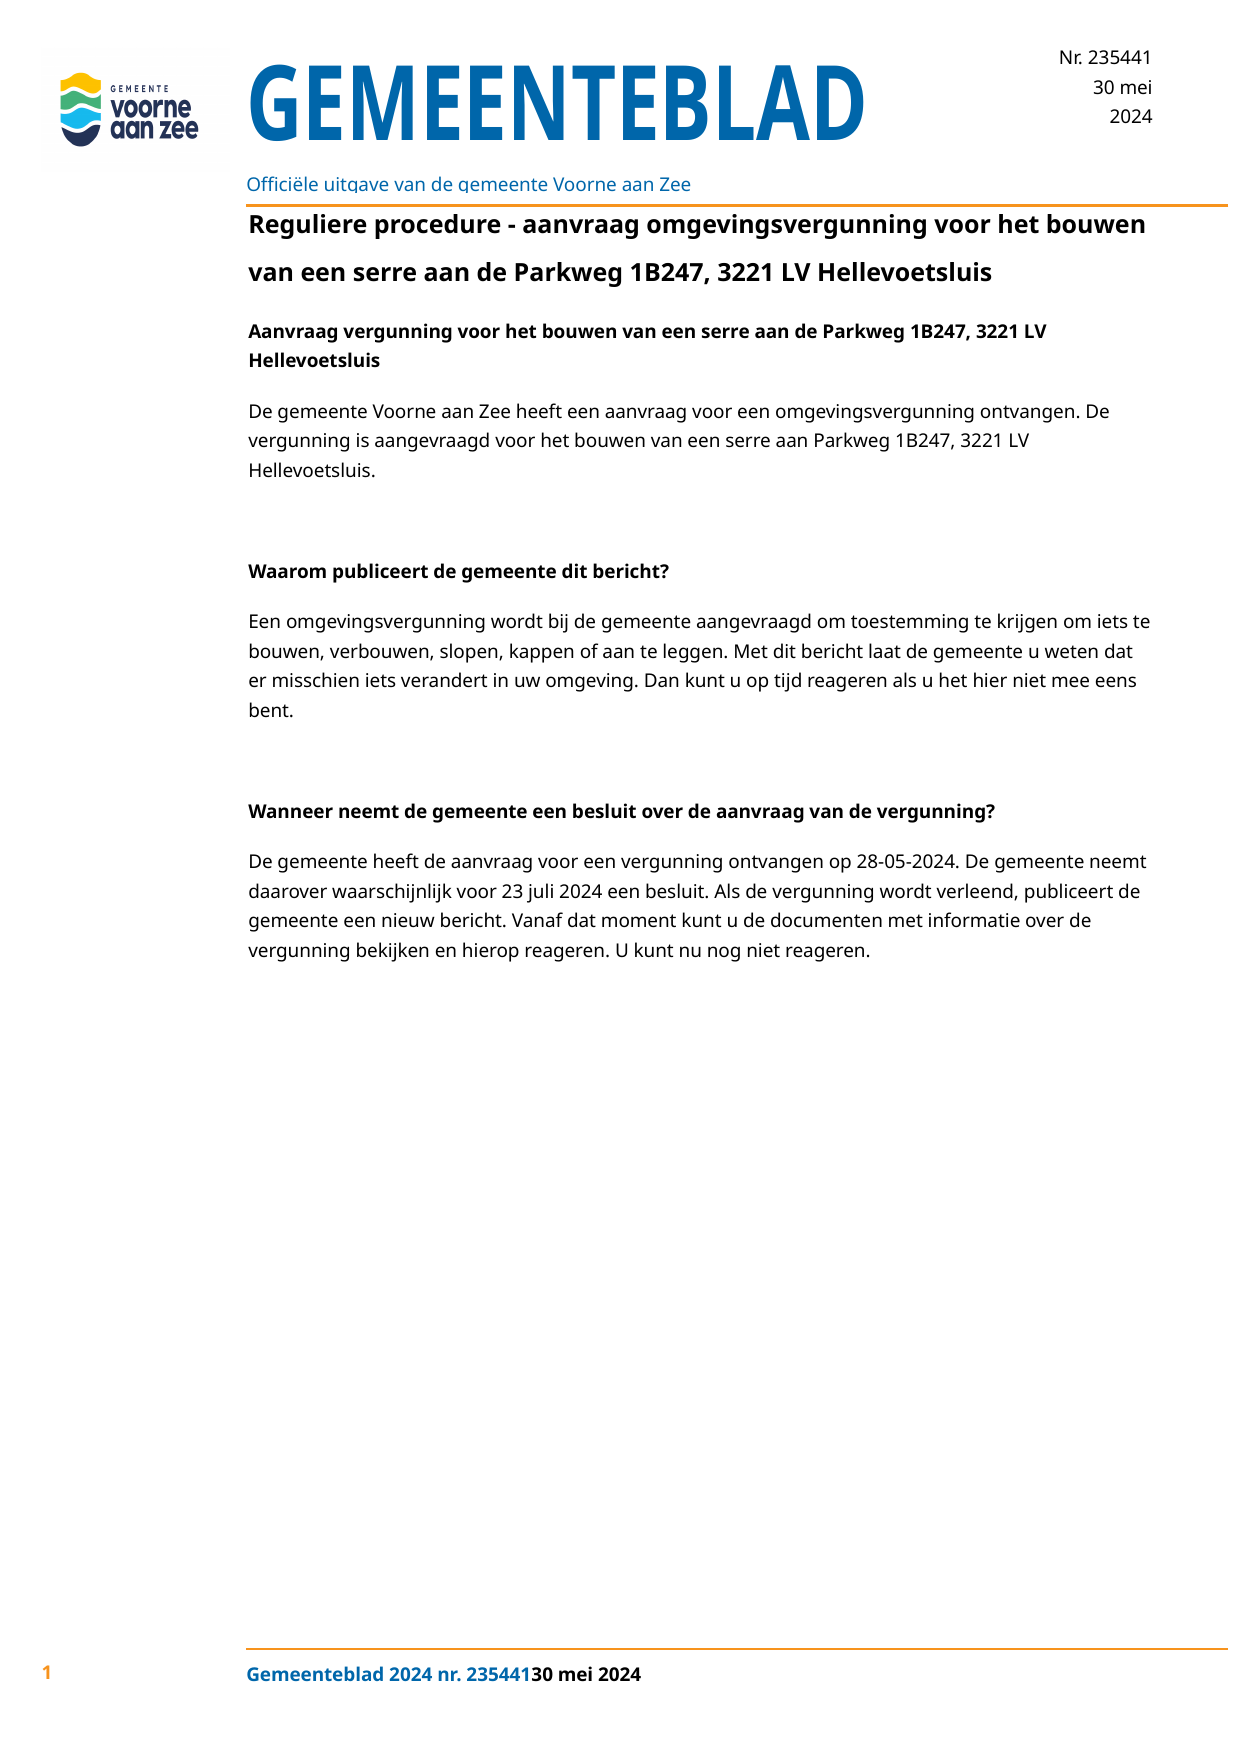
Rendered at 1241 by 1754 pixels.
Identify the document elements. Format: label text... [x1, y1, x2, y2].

text De gemeente Voorne aan Zee heeft een aanvraag voor een omgevingsvergunning ontvangen. De vergunning is aangevraagd voor het bouwen van een serre aan Parkweg 1B247, 3221 LV Hellevoetsluis. [248, 398, 1152, 483]
text Aanvraag vergunning voor het bouwen van een serre aan de Parkweg 1B247, 3221 LV Hellevoetsluis [248, 318, 1152, 373]
picture [41, 47, 231, 172]
text De gemeente heeft de aanvraag voor een vergunning ontvangen op 28-05-2024. De gemeente neemt daarover waarschijnlijk voor 23 juli 2024 een besluit. Als de vergunning wordt verleend, publiceert de gemeente een nieuw bericht. Vanaf dat moment kunt u de documenten met informatie over de vergunning bekijken en hierop reageren. U kunt nu nog niet reageren. [248, 848, 1152, 963]
text Wanneer neemt de gemeente een besluit over de aanvraag van de vergunning? [248, 798, 1152, 824]
text Waarom publiceert de gemeente dit bericht? [248, 558, 1152, 584]
text Een omgevingsvergunning wordt bij de gemeente aangevraagd om toestemming te krijgen om iets te bouwen, verbouwen, slopen, kappen of aan te leggen. Met dit bericht laat de gemeente u weten dat er misschien iets verandert in uw omgeving. Dan kunt u op tijd reageren als u het hier niet mee eens bent. [248, 608, 1152, 723]
text Reguliere procedure - aanvraag omgevingsvergunning voor het bouwen van een serre aan de Parkweg 1B247, 3221 LV Hellevoetsluis [248, 207, 1152, 288]
